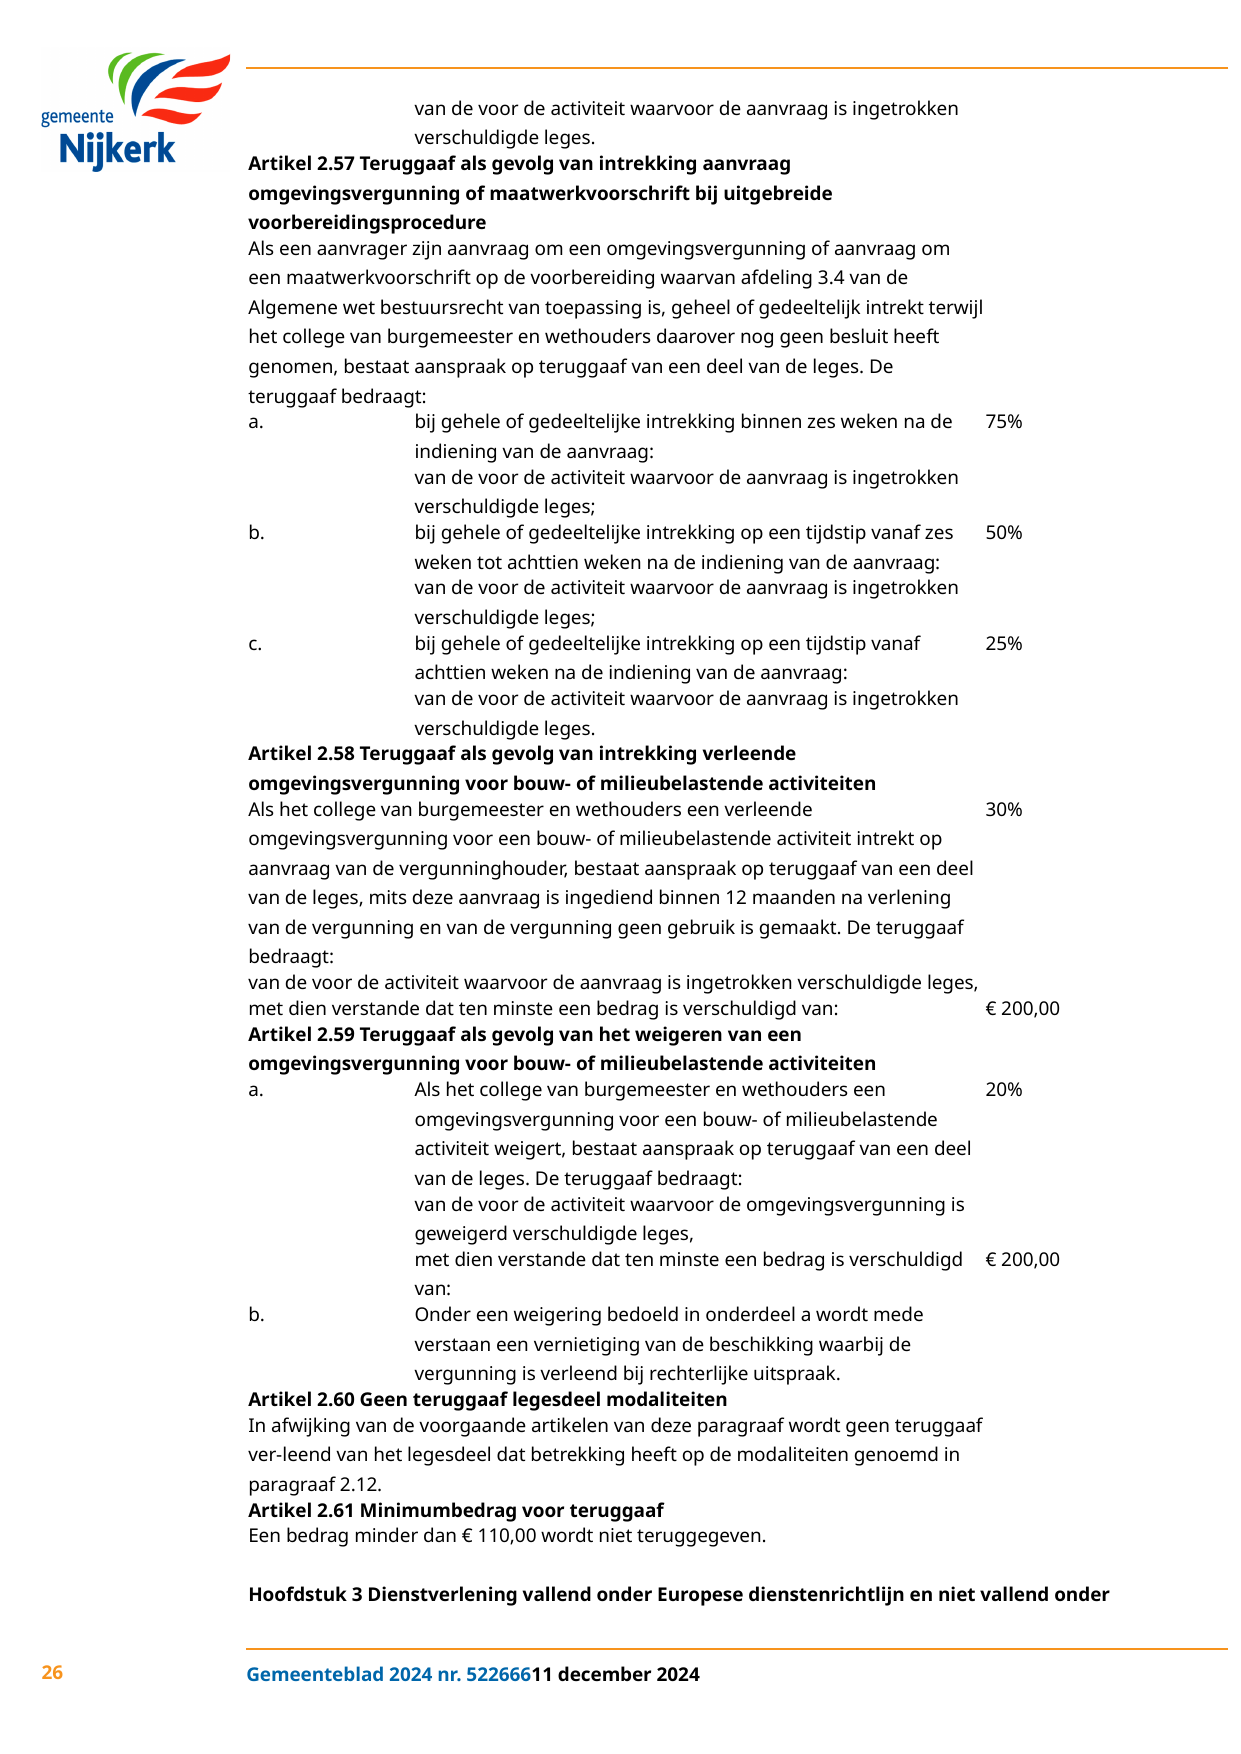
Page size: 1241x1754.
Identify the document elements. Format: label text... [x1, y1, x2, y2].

table_cell [248, 575, 414, 630]
table_cell a. [248, 1076, 414, 1191]
table_cell Artikel 2.57 Teruggaaf als gevolg van intrekking aanvraag omgevingsvergunning of maatwerkvoorschrift bij uitgebreide voorbereidingsprocedure [248, 150, 985, 235]
table_cell van de voor de activiteit waarvoor de omgevingsvergunning is geweigerd verschuldigde leges, [414, 1191, 985, 1246]
table_cell 75% [985, 409, 1152, 464]
table_cell [985, 235, 1152, 409]
table_cell [248, 1246, 414, 1301]
table_cell met dien verstande dat ten minste een bedrag is verschuldigd van: [248, 995, 985, 1021]
table_cell Artikel 2.59 Teruggaaf als gevolg van het weigeren van een omgevingsvergunning voor bouw- of milieubelastende activiteiten [248, 1021, 985, 1076]
text Hoofdstuk 3 Dienstverlening vallend onder Europese dienstenrichtlijn en niet vallend onder [248, 1581, 1152, 1607]
table_cell b. [248, 1301, 414, 1386]
table_cell 30% [985, 796, 1152, 969]
table_cell van de voor de activiteit waarvoor de aanvraag is ingetrokken verschuldigde leges; [414, 575, 985, 630]
table_cell Onder een weigering bedoeld in onderdeel a wordt mede verstaan een vernietiging van de beschikking waarbij de vergunning is verleend bij rechterlijke uitspraak. [414, 1301, 985, 1386]
table_cell [248, 1191, 414, 1246]
table_cell 50% [985, 519, 1152, 574]
table_cell van de voor de activiteit waarvoor de aanvraag is ingetrokken verschuldigde leges. [414, 685, 985, 741]
table_cell Als het college van burgemeester en wethouders een verleende omgevingsvergunning voor een bouw- of milieubelastende activiteit intrekt op aanvraag van de vergunninghouder, bestaat aanspraak op teruggaaf van een deel van de leges, mits deze aanvraag is ingediend binnen 12 maanden na verlening van de vergunning en van de vergunning geen gebruik is gemaakt. De teruggaaf bedraagt: [248, 796, 985, 969]
table_cell [248, 95, 414, 150]
table_cell [985, 970, 1152, 995]
table_cell [985, 1301, 1152, 1386]
table_cell van de voor de activiteit waarvoor de aanvraag is ingetrokken verschuldigde leges, [248, 970, 985, 995]
table_cell [248, 464, 414, 519]
table_cell Als een aanvrager zijn aanvraag om een omgevingsvergunning of aanvraag om een maatwerkvoorschrift op de voorbereiding waarvan afdeling 3.4 van de Algemene wet bestuursrecht van toepassing is, geheel of gedeeltelijk intrekt terwijl het college van burgemeester en wethouders daarover nog geen besluit heeft genomen, bestaat aanspraak op teruggaaf van een deel van de leges. De teruggaaf bedraagt: [248, 235, 985, 409]
table_cell [985, 1497, 1152, 1523]
table_cell Een bedrag minder dan € 110,00 wordt niet teruggegeven. [248, 1523, 985, 1548]
table_cell [985, 1021, 1152, 1076]
table_cell a. [248, 409, 414, 464]
table_cell [985, 464, 1152, 519]
picture [41, 47, 231, 172]
table_cell [985, 1191, 1152, 1246]
table_cell In afwijking van de voorgaande artikelen van deze paragraaf wordt geen teruggaaf ver-leend van het legesdeel dat betrekking heeft op de modaliteiten genoemd in paragraaf 2.12. [248, 1412, 985, 1497]
table_cell Artikel 2.58 Teruggaaf als gevolg van intrekking verleende omgevingsvergunning voor bouw- of milieubelastende activiteiten [248, 741, 985, 796]
table_cell [985, 575, 1152, 630]
table_cell Artikel 2.61 Minimumbedrag voor teruggaaf [248, 1497, 985, 1523]
table_cell b. [248, 519, 414, 574]
table_cell 20% [985, 1076, 1152, 1191]
table_cell met dien verstande dat ten minste een bedrag is verschuldigd van: [414, 1246, 985, 1301]
table_cell Als het college van burgemeester en wethouders een omgevingsvergunning voor een bouw- of milieubelastende activiteit weigert, bestaat aanspraak op teruggaaf van een deel van de leges. De teruggaaf bedraagt: [414, 1076, 985, 1191]
table_cell Artikel 2.60 Geen teruggaaf legesdeel modaliteiten [248, 1386, 985, 1412]
table_cell c. [248, 630, 414, 685]
table_cell 25% [985, 630, 1152, 685]
table_cell [985, 741, 1152, 796]
table_cell [985, 95, 1152, 150]
table_cell € 200,00 [985, 995, 1152, 1021]
table_cell [985, 150, 1152, 235]
table_cell [248, 685, 414, 741]
table_cell van de voor de activiteit waarvoor de aanvraag is ingetrokken verschuldigde leges. [414, 95, 985, 150]
table_cell bij gehele of gedeeltelijke intrekking binnen zes weken na de indiening van de aanvraag: [414, 409, 985, 464]
table_cell [985, 1412, 1152, 1497]
table_cell bij gehele of gedeeltelijke intrekking op een tijdstip vanaf achttien weken na de indiening van de aanvraag: [414, 630, 985, 685]
table_cell bij gehele of gedeeltelijke intrekking op een tijdstip vanaf zes weken tot achttien weken na de indiening van de aanvraag: [414, 519, 985, 574]
table_cell [985, 1386, 1152, 1412]
table_cell [985, 685, 1152, 741]
table_cell € 200,00 [985, 1246, 1152, 1301]
table_cell [985, 1523, 1152, 1548]
table_cell van de voor de activiteit waarvoor de aanvraag is ingetrokken verschuldigde leges; [414, 464, 985, 519]
